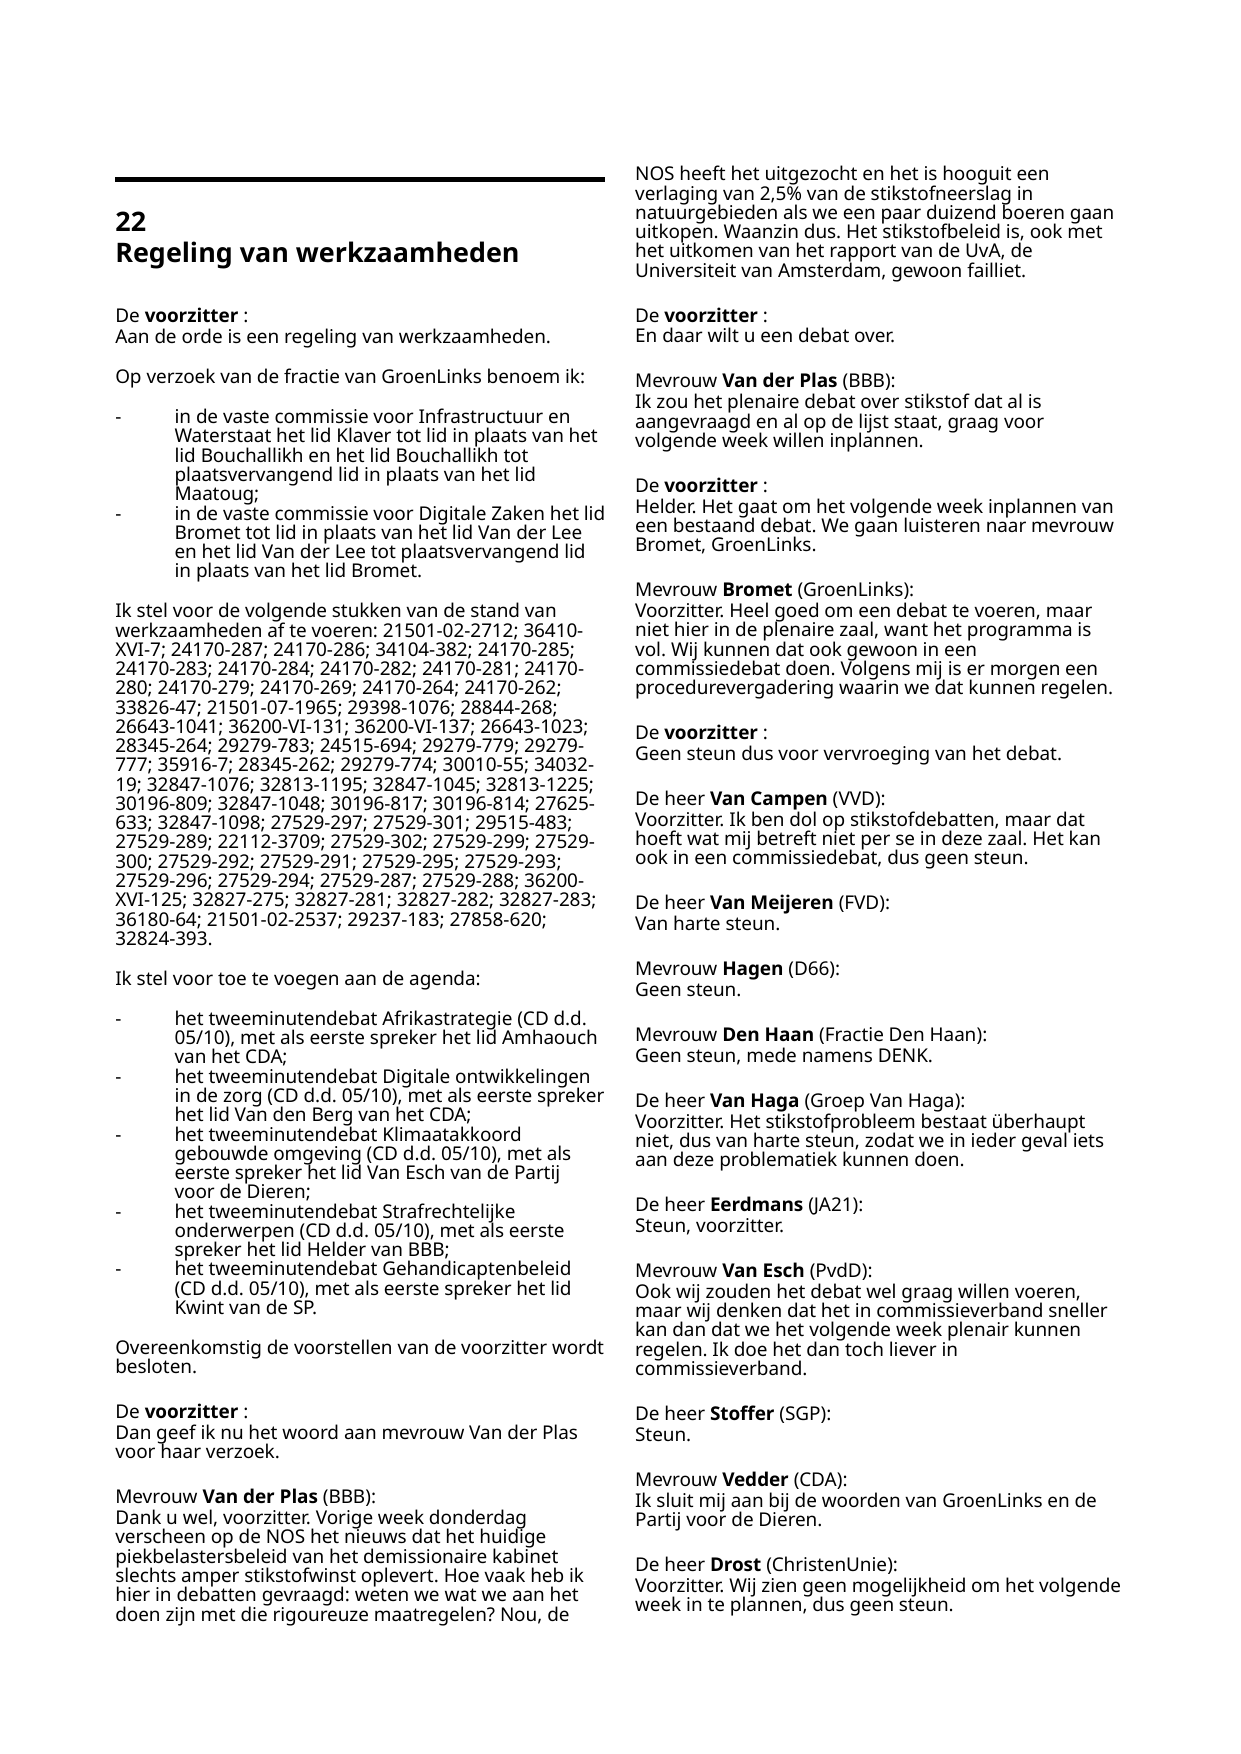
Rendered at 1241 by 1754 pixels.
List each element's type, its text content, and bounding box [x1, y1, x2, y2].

text Aan de orde is een regeling van werkzaamheden. [115, 328, 605, 347]
text De heer Van Campen (VVD): [635, 785, 1125, 811]
text Geen steun, mede namens DENK. [635, 1047, 1125, 1066]
text Van harte steun. [635, 915, 1125, 934]
text Dank u wel, voorzitter. Vorige week donderdag verscheen op de NOS het nieuws dat het huidige piekbelastersbeleid van het demissionaire kabinet slechts amper stikstofwinst oplevert. Hoe vaak heb ik hier in debatten gevraagd: weten we wat we aan het doen zijn met die rigoureuze maatregelen? Nou, de [115, 1509, 605, 1625]
list in de vaste commissie voor Infrastructuur en Waterstaat het lid Klaver tot lid in plaats van het lid Bouchallikh en het lid Bouchallikh tot plaatsvervangend lid in plaats van het lid Maatoug; [115, 408, 605, 504]
list het tweeminutendebat Strafrechtelijke onderwerpen (CD d.d. 05/10), met als eerste spreker het lid Helder van BBB; [115, 1203, 605, 1260]
text Geen steun dus voor vervroeging van het debat. [635, 745, 1125, 764]
text NOS heeft het uitgezocht en het is hooguit een verlaging van 2,5% van de stikstofneerslag in natuurgebieden als we een paar duizend boeren gaan uitkopen. Waanzin dus. Het stikstofbeleid is, ook met het uitkomen van het rapport van de UvA, de Universiteit van Amsterdam, gewoon failliet. [635, 165, 1125, 281]
list in de vaste commissie voor Digitale Zaken het lid Bromet tot lid in plaats van het lid Van der Lee en het lid Van der Lee tot plaatsvervangend lid in plaats van het lid Bromet. [115, 504, 605, 582]
text De voorzitter : [115, 302, 605, 328]
text Dan geef ik nu het woord aan mevrouw Van der Plas voor haar verzoek. [115, 1424, 605, 1463]
text Mevrouw Van Esch (PvdD): [635, 1257, 1125, 1283]
text Mevrouw Vedder (CDA): [635, 1466, 1125, 1492]
text Ik stel voor de volgende stukken van de stand van werkzaamheden af te voeren: 21501-02-2712; 36410-XVI-7; 24170-287; 24170-286; 34104-382; 24170-285; 24170-283; 24170-284; 24170-282; 24170-281; 24170-280; 24170-279; 24170-269; 24170-264; 24170-262; 33826-47; 21501-07-1965; 29398-1076; 28844-268; 26643-1041; 36200-VI-131; 36200-VI-137; 26643-1023; 28345-264; 29279-783; 24515-694; 29279-779; 29279-777; 35916-7; 28345-262; 29279-774; 30010-55; 34032-19; 32847-1076; 32813-1195; 32847-1045; 32813-1225; 30196-809; 32847-1048; 30196-817; 30196-814; 27625-633; 32847-1098; 27529-297; 27529-301; 29515-483; 27529-289; 22112-3709; 27529-302; 27529-299; 27529-300; 27529-292; 27529-291; 27529-295; 27529-293; 27529-296; 27529-294; 27529-287; 27529-288; 36200-XVI-125; 32827-275; 32827-281; 32827-282; 32827-283; 36180-64; 21501-02-2537; 29237-183; 27858-620; 32824-393. [115, 602, 605, 949]
text De voorzitter : [635, 302, 1125, 327]
text Mevrouw Bromet (GroenLinks): [635, 576, 1125, 602]
text Voorzitter. Heel goed om een debat te voeren, maar niet hier in de plenaire zaal, want het programma is vol. Wij kunnen dat ook gewoon in een commissiedebat doen. Volgens mij is er morgen een procedurevergadering waarin we dat kunnen regelen. [635, 602, 1125, 698]
text De voorzitter : [115, 1398, 605, 1424]
text De heer Drost (ChristenUnie): [635, 1551, 1125, 1577]
text Regeling van werkzaamheden [115, 239, 605, 283]
text Ik zou het plenaire debat over stikstof dat al is aangevraagd en al op de lijst staat, graag voor volgende week willen inplannen. [635, 393, 1125, 451]
text Helder. Het gaat om het volgende week inplannen van een bestaand debat. We gaan luisteren naar mevrouw Bromet, GroenLinks. [635, 498, 1125, 556]
text Op verzoek van de fractie van GroenLinks benoem ik: [115, 368, 605, 387]
text De voorzitter : [635, 719, 1125, 745]
text Voorzitter. Wij zien geen mogelijkheid om het volgende week in te plannen, dus geen steun. [635, 1577, 1125, 1615]
text Overeenkomstig de voorstellen van de voorzitter wordt besloten. [115, 1339, 605, 1378]
list het tweeminutendebat Digitale ontwikkelingen in de zorg (CD d.d. 05/10), met als eerste spreker het lid Van den Berg van het CDA; [115, 1068, 605, 1126]
list het tweeminutendebat Afrikastrategie (CD d.d. 05/10), met als eerste spreker het lid Amhaouch van het CDA; [115, 1010, 605, 1068]
text Voorzitter. Ik ben dol op stikstofdebatten, maar dat hoeft wat mij betreft niet per se in deze zaal. Het kan ook in een commissiedebat, dus geen steun. [635, 811, 1125, 869]
text Steun, voorzitter. [635, 1217, 1125, 1236]
list het tweeminutendebat Gehandicaptenbeleid (CD d.d. 05/10), met als eerste spreker het lid Kwint van de SP. [115, 1260, 605, 1318]
text De heer Van Haga (Groep Van Haga): [635, 1087, 1125, 1113]
text Mevrouw Van der Plas (BBB): [635, 368, 1125, 393]
text Mevrouw Van der Plas (BBB): [115, 1483, 605, 1509]
list het tweeminutendebat Klimaatakkoord gebouwde omgeving (CD d.d. 05/10), met als eerste spreker het lid Van Esch van de Partij voor de Dieren; [115, 1126, 605, 1203]
text De voorzitter : [635, 472, 1125, 498]
text De heer Stoffer (SGP): [635, 1400, 1125, 1426]
text Geen steun. [635, 981, 1125, 1000]
text De heer Eerdmans (JA21): [635, 1191, 1125, 1217]
text Mevrouw Den Haan (Fractie Den Haan): [635, 1021, 1125, 1047]
text Steun. [635, 1426, 1125, 1445]
text Ik sluit mij aan bij de woorden van GroenLinks en de Partij voor de Dieren. [635, 1492, 1125, 1530]
text Voorzitter. Het stikstofprobleem bestaat überhaupt niet, dus van harte steun, zodat we in ieder geval iets aan deze problematiek kunnen doen. [635, 1113, 1125, 1171]
text Ik stel voor toe te voegen aan de agenda: [115, 970, 605, 989]
text De heer Van Meijeren (FVD): [635, 889, 1125, 915]
text En daar wilt u een debat over. [635, 327, 1125, 347]
text 22 [115, 203, 605, 239]
text Mevrouw Hagen (D66): [635, 955, 1125, 981]
text Ook wij zouden het debat wel graag willen voeren, maar wij denken dat het in commissieverband sneller kan dan dat we het volgende week plenair kunnen regelen. Ik doe het dan toch liever in commissieverband. [635, 1283, 1125, 1379]
